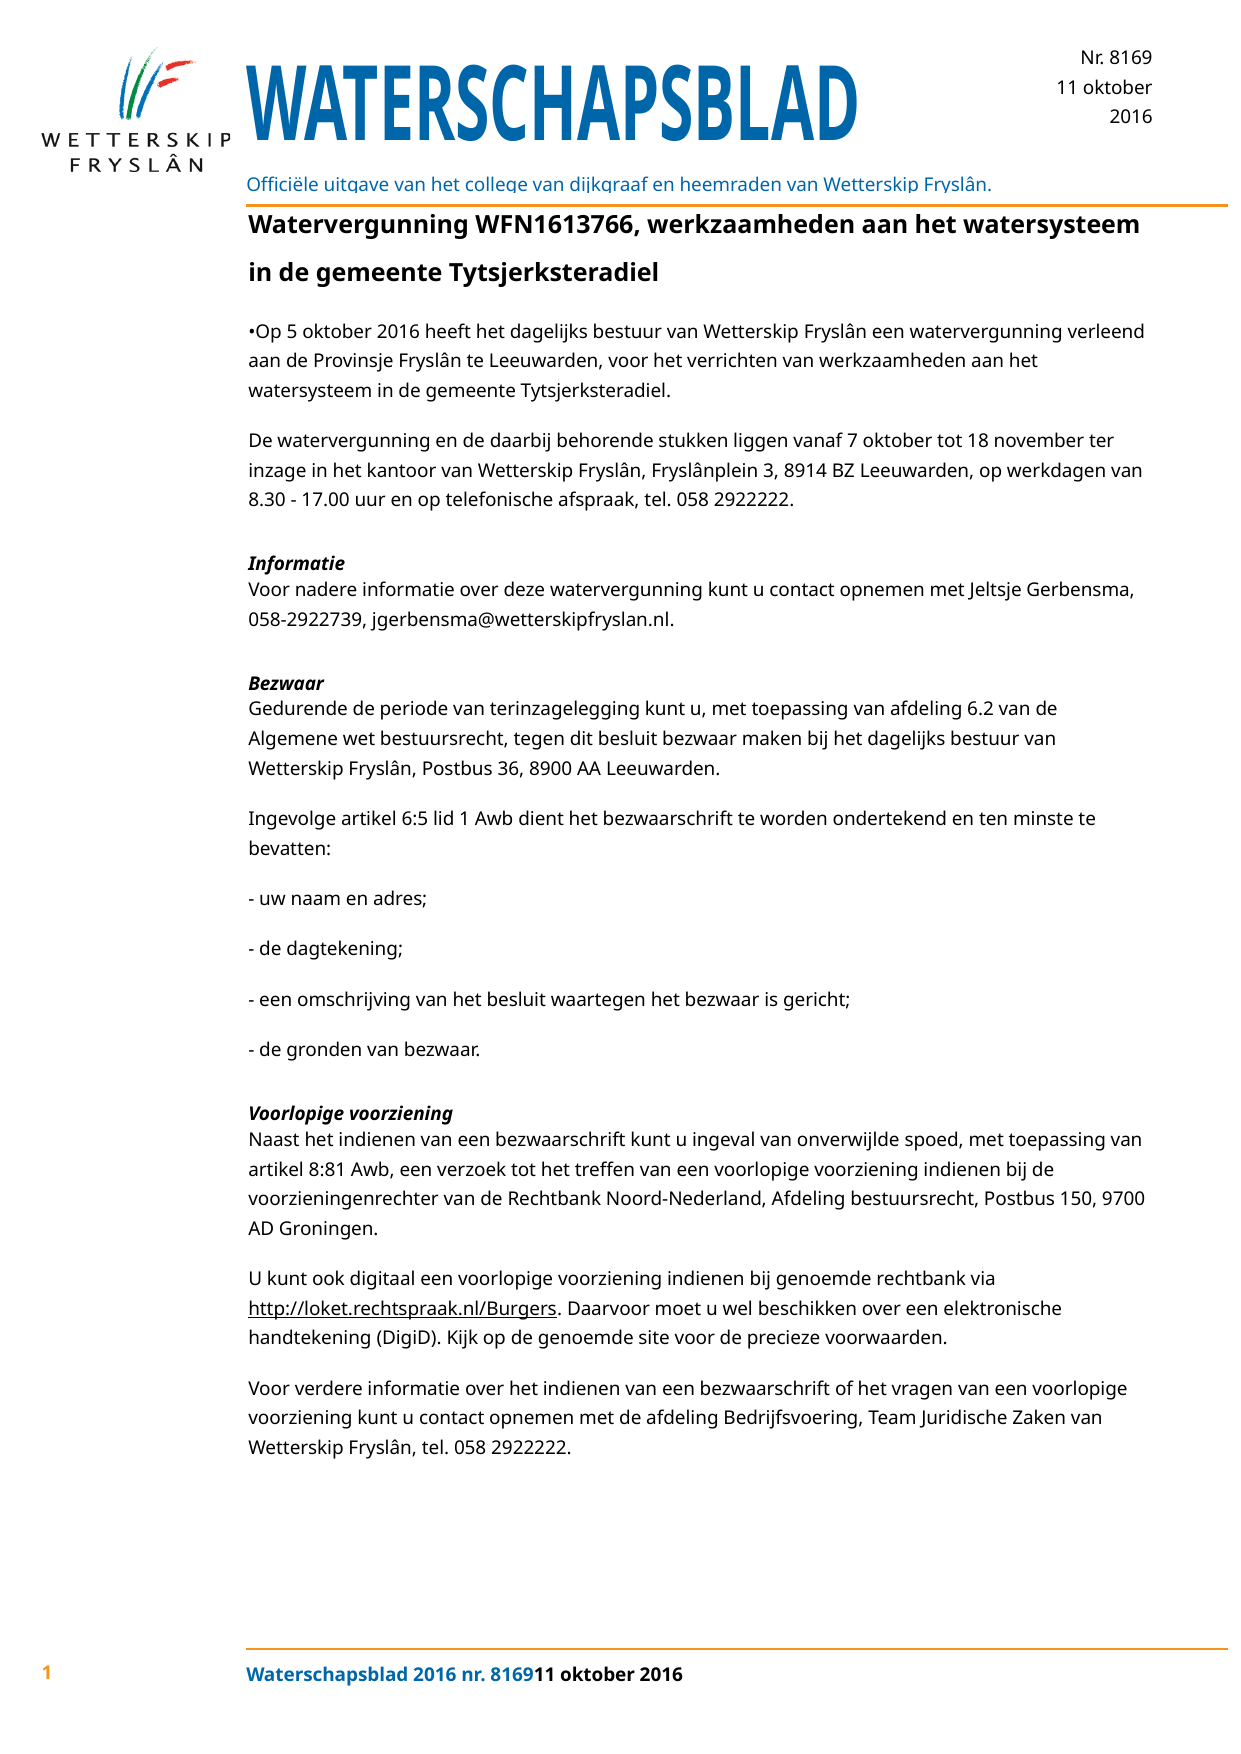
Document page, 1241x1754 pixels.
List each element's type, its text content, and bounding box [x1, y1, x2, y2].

text De watervergunning en de daarbij behorende stukken liggen vanaf 7 oktober tot 18 november ter inzage in het kantoor van Wetterskip Fryslân, Fryslânplein 3, 8914 BZ Leeuwarden, op werkdagen van 8.30 - 17.00 uur en op telefonische afspraak, tel. 058 2922222. [248, 427, 1152, 512]
text U kunt ook digitaal een voorlopige voorziening indienen bij genoemde rechtbank via http://loket.rechtspraak.nl/Burgers. Daarvoor moet u wel beschikken over een elektronische handtekening (DigiD). Kijk op de genoemde site voor de precieze voorwaarden. [248, 1265, 1152, 1350]
text Bezwaar [248, 670, 1152, 696]
text Naast het indienen van een bezwaarschrift kunt u ingeval van onverwijlde spoed, met toepassing van artikel 8:81 Awb, een verzoek tot het treffen van een voorlopige voorziening indienen bij de voorzieningenrechter van de Rechtbank Noord-Nederland, Afdeling bestuursrecht, Postbus 150, 9700 AD Groningen. [248, 1126, 1152, 1241]
picture [41, 47, 231, 172]
text - de dagtekening; [248, 936, 1152, 961]
text - de gronden van bezwaar. [248, 1036, 1152, 1062]
text Watervergunning WFN1613766, werkzaamheden aan het watersysteem in de gemeente Tytsjerksteradiel [248, 207, 1152, 288]
text Informatie [248, 551, 1152, 576]
text Gedurende de periode van terinzagelegging kunt u, met toepassing van afdeling 6.2 van de Algemene wet bestuursrecht, tegen dit besluit bezwaar maken bij het dagelijks bestuur van Wetterskip Fryslân, Postbus 36, 8900 AA Leeuwarden. [248, 696, 1152, 781]
text - een omschrijving van het besluit waartegen het bezwaar is gericht; [248, 986, 1152, 1012]
text Ingevolge artikel 6:5 lid 1 Awb dient het bezwaarschrift te worden ondertekend en ten minste te bevatten: [248, 805, 1152, 861]
text Voor nadere informatie over deze watervergunning kunt u contact opnemen met Jeltsje Gerbensma, 058-2922739, jgerbensma@wetterskipfryslan.nl. [248, 576, 1152, 632]
text Voorlopige voorziening [248, 1100, 1152, 1126]
text - uw naam en adres; [248, 885, 1152, 911]
text •Op 5 oktober 2016 heeft het dagelijks bestuur van Wetterskip Fryslân een watervergunning verleend aan de Provinsje Fryslân te Leeuwarden, voor het verrichten van werkzaamheden aan het watersysteem in de gemeente Tytsjerksteradiel. [248, 318, 1152, 403]
text Voor verdere informatie over het indienen van een bezwaarschrift of het vragen van een voorlopige voorziening kunt u contact opnemen met de afdeling Bedrijfsvoering, Team Juridische Zaken van Wetterskip Fryslân, tel. 058 2922222. [248, 1375, 1152, 1460]
